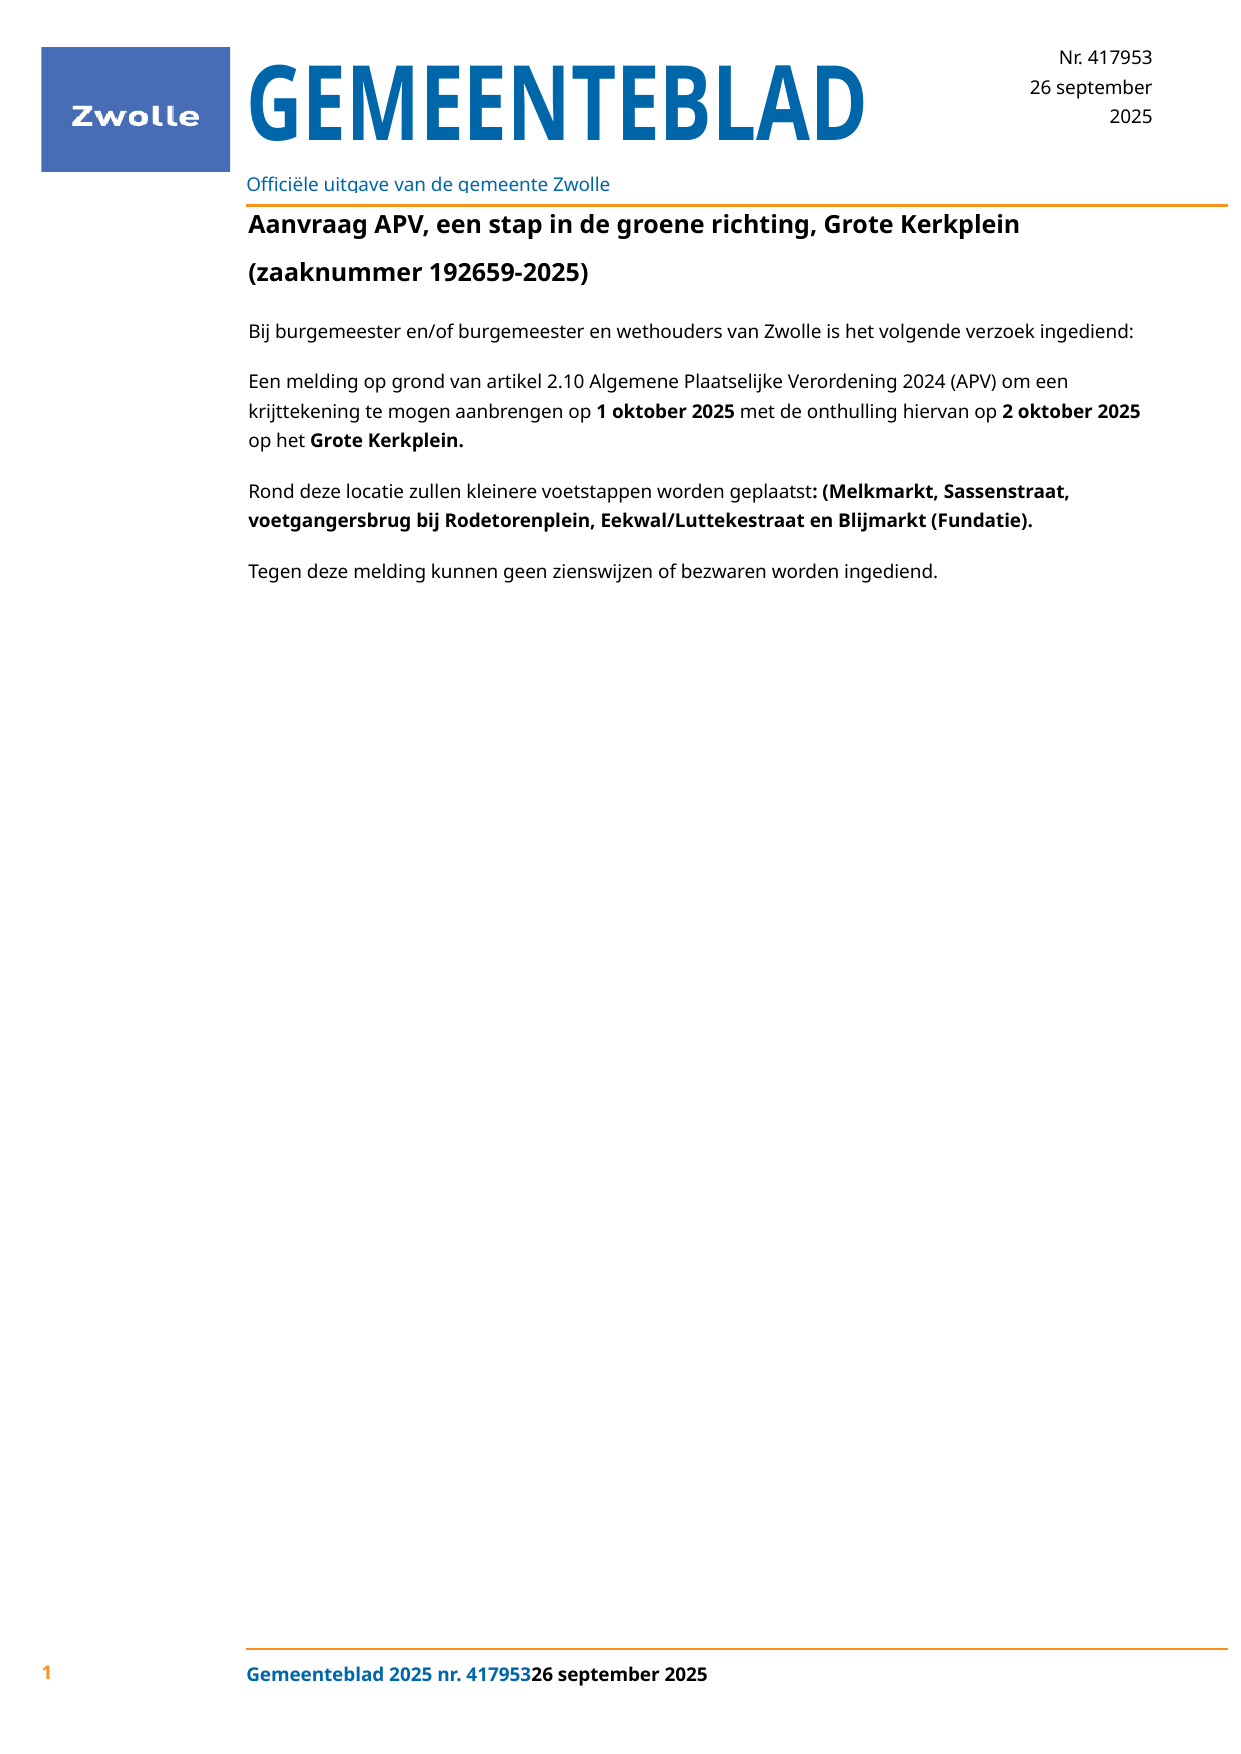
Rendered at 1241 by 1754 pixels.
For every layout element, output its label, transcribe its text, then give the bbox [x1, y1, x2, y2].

text Aanvraag APV, een stap in de groene richting, Grote Kerkplein (zaaknummer 192659-2025) [248, 207, 1152, 288]
picture [41, 47, 231, 172]
text Tegen deze melding kunnen geen zienswijzen of bezwaren worden ingediend. [248, 558, 1152, 584]
text Rond deze locatie zullen kleinere voetstappen worden geplaatst: (Melkmarkt, Sassenstraat, voetgangersbrug bij Rodetorenplein, Eekwal/Luttekestraat en Blijmarkt (Fundatie). [248, 478, 1152, 533]
text Bij burgemeester en/of burgemeester en wethouders van Zwolle is het volgende verzoek ingediend: [248, 318, 1152, 344]
text Een melding op grond van artikel 2.10 Algemene Plaatselijke Verordening 2024 (APV) om een krijttekening te mogen aanbrengen op 1 oktober 2025 met de onthulling hiervan op 2 oktober 2025 op het Grote Kerkplein. [248, 368, 1152, 453]
